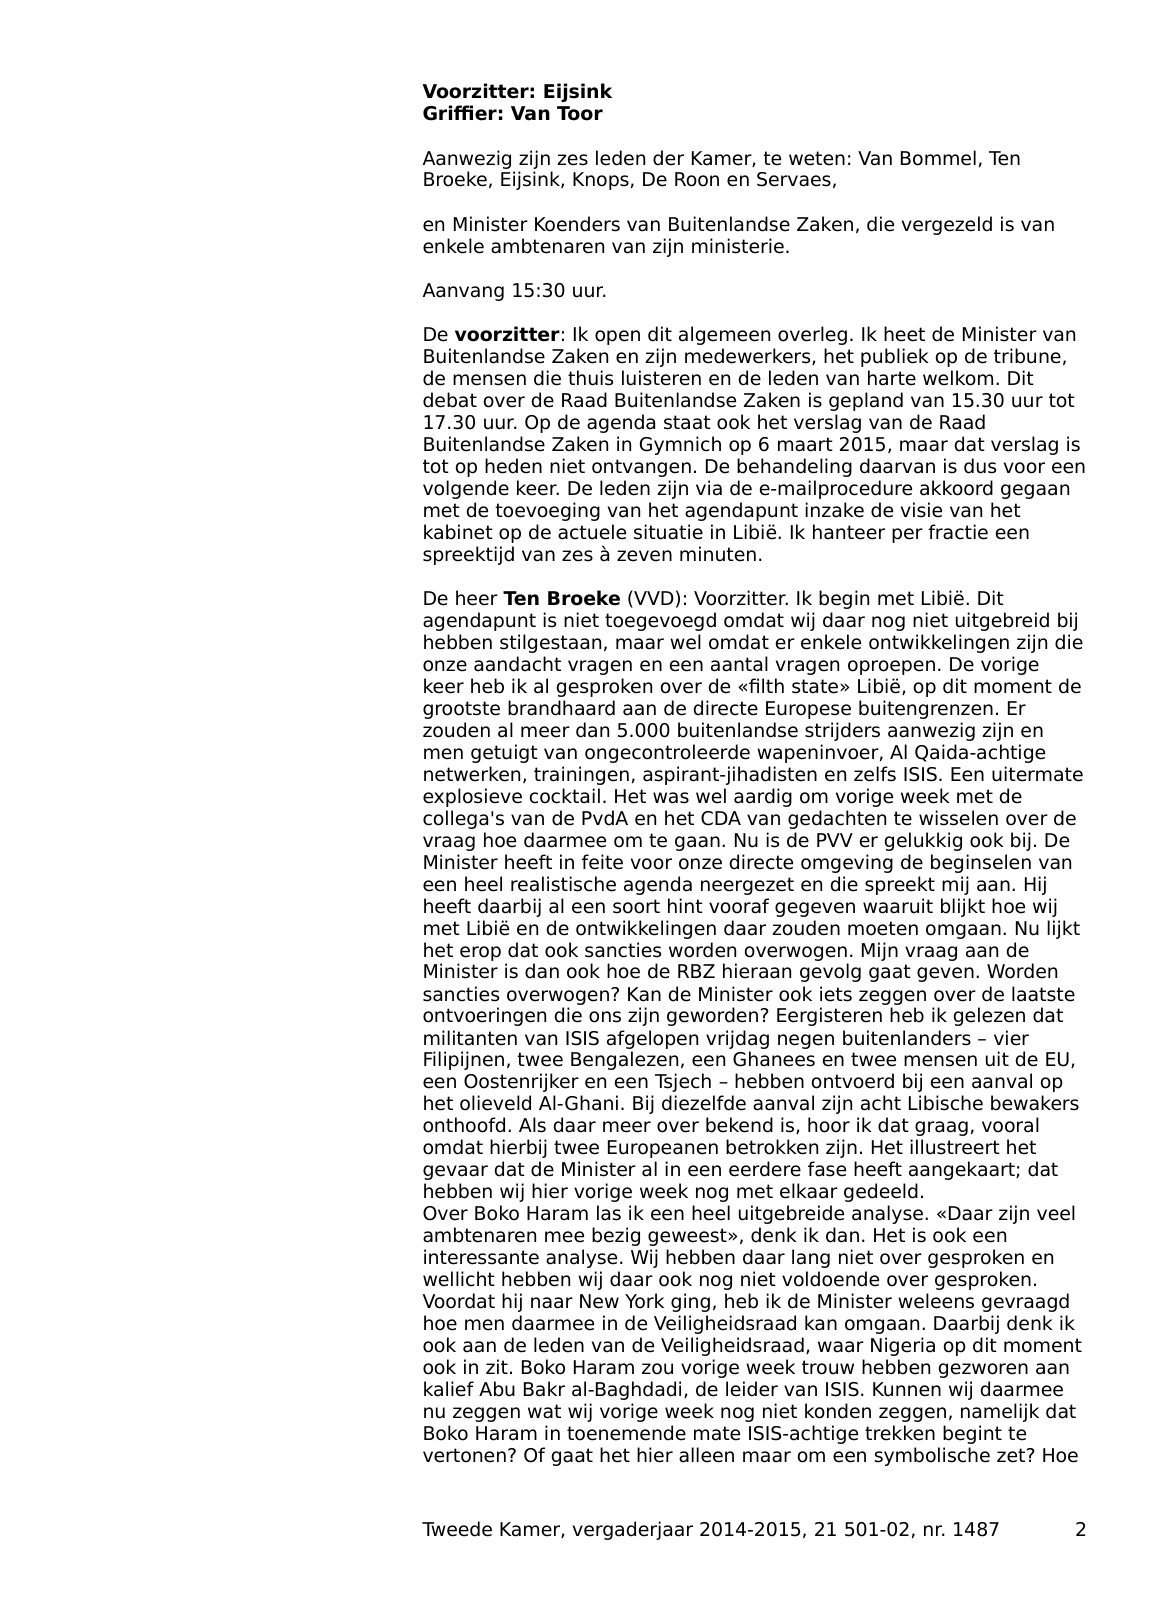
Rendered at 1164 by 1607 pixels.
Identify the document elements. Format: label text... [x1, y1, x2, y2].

text Over Boko Haram las ik een heel uitgebreide analyse. «Daar zijn veel ambtenaren mee bezig geweest», denk ik dan. Het is ook een interessante analyse. Wij hebben daar lang niet over gesproken en wellicht hebben wij daar ook nog niet voldoende over gesproken. Voordat hij naar New York ging, heb ik de Minister weleens gevraagd hoe men daarmee in de Veiligheidsraad kan omgaan. Daarbij denk ik ook aan de leden van de Veiligheidsraad, waar Nigeria op dit moment ook in zit. Boko Haram zou vorige week trouw hebben gezworen aan kalief Abu Bakr al-Baghdadi, de leider van ISIS. Kunnen wij daarmee nu zeggen wat wij vorige week nog niet konden zeggen, namelijk dat Boko Haram in toenemende mate ISIS-achtige trekken begint te vertonen? Of gaat het hier alleen maar om een symbolische zet? Hoe [422, 1203, 1087, 1467]
text Voorzitter: Eijsink [422, 81, 1087, 103]
text Aanwezig zijn zes leden der Kamer, te weten: Van Bommel, Ten Broeke, Eijsink, Knops, De Roon en Servaes, [422, 147, 1087, 191]
text De voorzitter: Ik open dit algemeen overleg. Ik heet de Minister van Buitenlandse Zaken en zijn medewerkers, het publiek op de tribune, de mensen die thuis luisteren en de leden van harte welkom. Dit debat over de Raad Buitenlandse Zaken is gepland van 15.30 uur tot 17.30 uur. Op de agenda staat ook het verslag van de Raad Buitenlandse Zaken in Gymnich op 6 maart 2015, maar dat verslag is tot op heden niet ontvangen. De behandeling daarvan is dus voor een volgende keer. De leden zijn via de e-mailprocedure akkoord gegaan met de toevoeging van het agendapunt inzake de visie van het kabinet op de actuele situatie in Libië. Ik hanteer per fractie een spreektijd van zes à zeven minuten. [422, 324, 1087, 566]
text Griffier: Van Toor [422, 103, 1087, 125]
text en Minister Koenders van Buitenlandse Zaken, die vergezeld is van enkele ambtenaren van zijn ministerie. [422, 213, 1087, 257]
text Aanvang 15:30 uur. [422, 280, 1087, 302]
text De heer Ten Broeke (VVD): Voorzitter. Ik begin met Libië. Dit agendapunt is niet toegevoegd omdat wij daar nog niet uitgebreid bij hebben stilgestaan, maar wel omdat er enkele ontwikkelingen zijn die onze aandacht vragen en een aantal vragen oproepen. De vorige keer heb ik al gesproken over de «filth state» Libië, op dit moment de grootste brandhaard aan de directe Europese buitengrenzen. Er zouden al meer dan 5.000 buitenlandse strijders aanwezig zijn en men getuigt van ongecontroleerde wapeninvoer, Al Qaida-achtige netwerken, trainingen, aspirant-jihadisten en zelfs ISIS. Een uitermate explosieve cocktail. Het was wel aardig om vorige week met de collega's van de PvdA en het CDA van gedachten te wisselen over de vraag hoe daarmee om te gaan. Nu is de PVV er gelukkig ook bij. De Minister heeft in feite voor onze directe omgeving de beginselen van een heel realistische agenda neergezet en die spreekt mij aan. Hij heeft daarbij al een soort hint vooraf gegeven waaruit blijkt hoe wij met Libië en de ontwikkelingen daar zouden moeten omgaan. Nu lijkt het erop dat ook sancties worden overwogen. Mijn vraag aan de Minister is dan ook hoe de RBZ hieraan gevolg gaat geven. Worden sancties overwogen? Kan de Minister ook iets zeggen over de laatste ontvoeringen die ons zijn geworden? Eergisteren heb ik gelezen dat militanten van ISIS afgelopen vrijdag negen buitenlanders – vier Filipijnen, twee Bengalezen, een Ghanees en twee mensen uit de EU, een Oostenrijker en een Tsjech – hebben ontvoerd bij een aanval op het olieveld Al-Ghani. Bij diezelfde aanval zijn acht Libische bewakers onthoofd. Als daar meer over bekend is, hoor ik dat graag, vooral omdat hierbij twee Europeanen betrokken zijn. Het illustreert het gevaar dat de Minister al in een eerdere fase heeft aangekaart; dat hebben wij hier vorige week nog met elkaar gedeeld. [422, 588, 1087, 1203]
